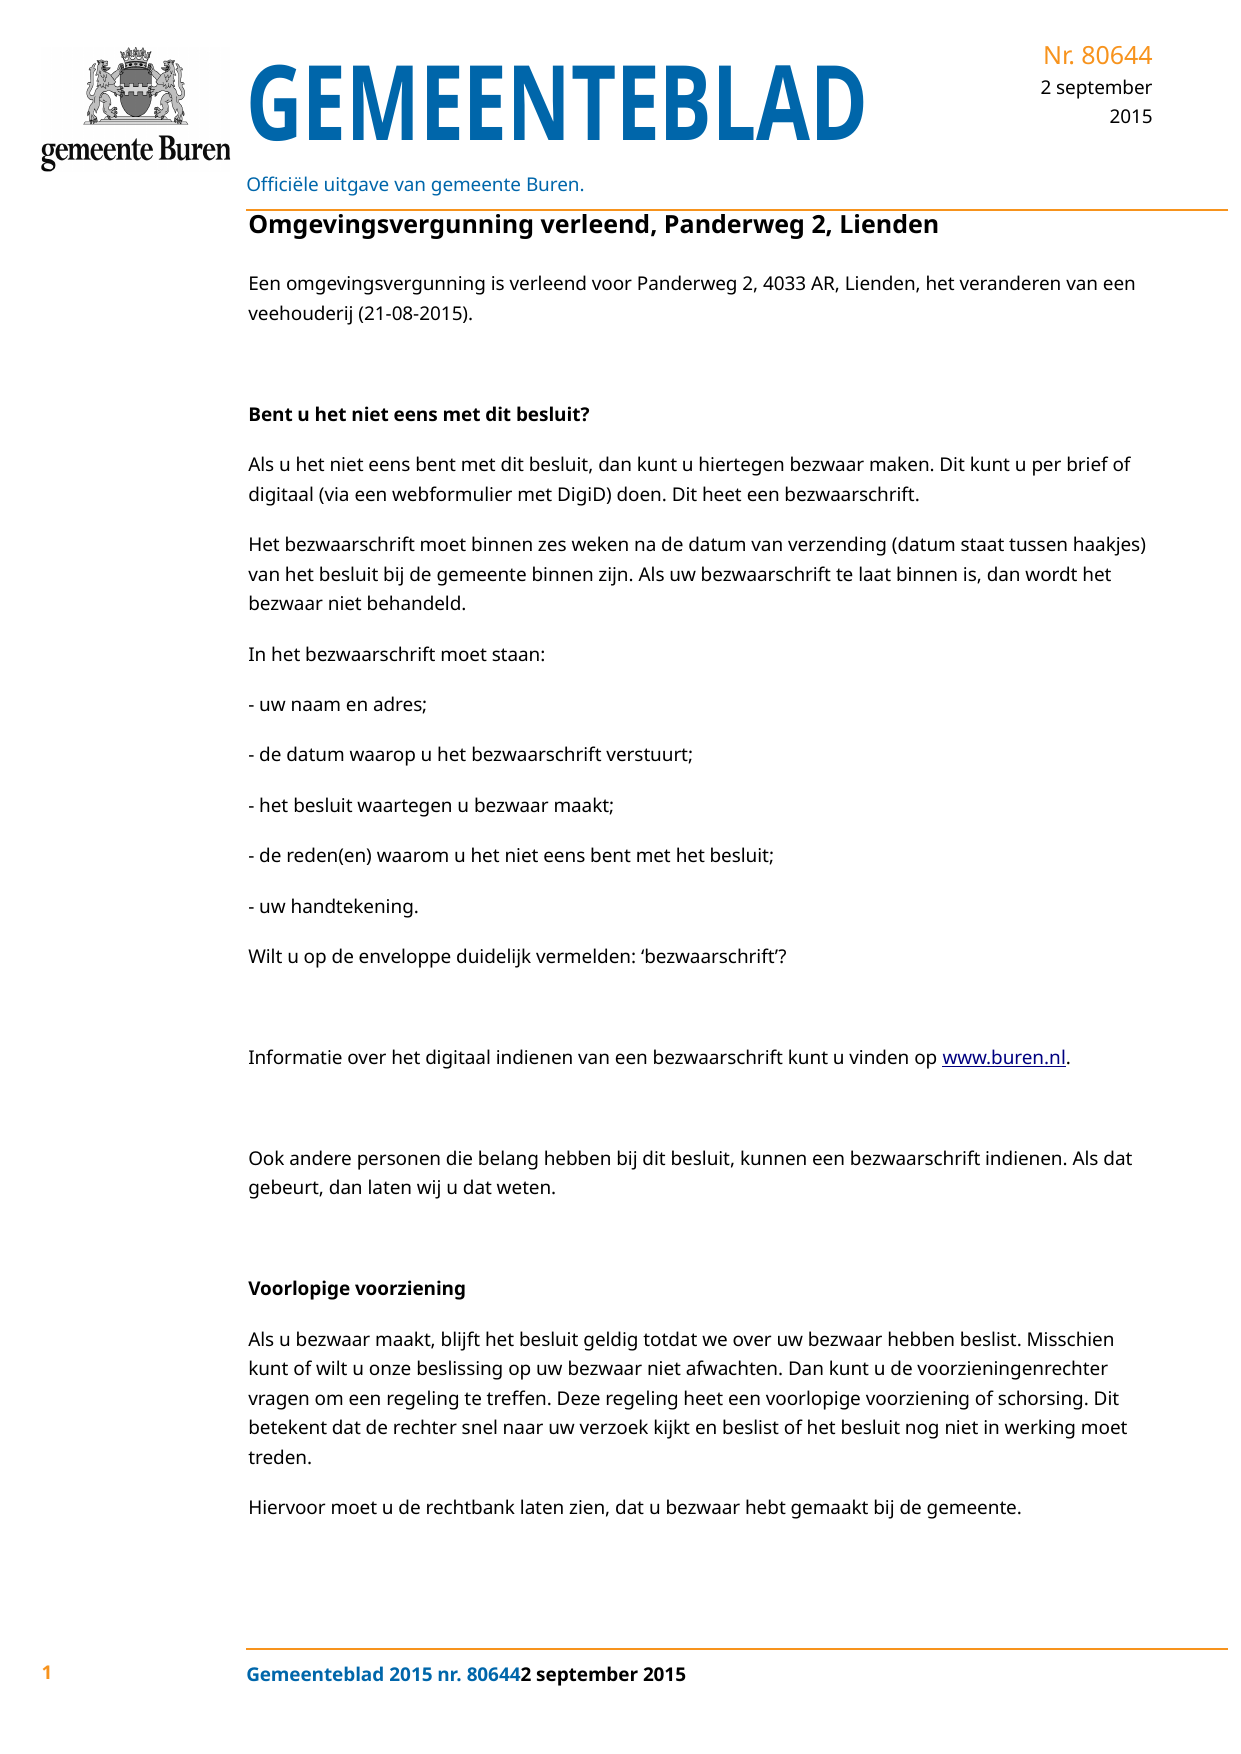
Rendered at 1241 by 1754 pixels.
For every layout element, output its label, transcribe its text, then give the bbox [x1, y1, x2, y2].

text - het besluit waartegen u bezwaar maakt; [248, 792, 1152, 818]
text Als u het niet eens bent met dit besluit, dan kunt u hiertegen bezwaar maken. Dit kunt u per brief of digitaal (via een webformulier met DigiD) doen. Dit heet een bezwaarschrift. [248, 451, 1152, 506]
text Een omgevingsvergunning is verleend voor Panderweg 2, 4033 AR, Lienden, het veranderen van een veehouderij (21-08-2015). [248, 270, 1152, 326]
text Het bezwaarschrift moet binnen zes weken na de datum van verzending (datum staat tussen haakjes) van het besluit bij de gemeente binnen zijn. Als uw bezwaarschrift te laat binnen is, dan wordt het bezwaar niet behandeld. [248, 531, 1152, 616]
text Ook andere personen die belang hebben bij dit besluit, kunnen een bezwaarschrift indienen. Als dat gebeurt, dan laten wij u dat weten. [248, 1145, 1152, 1200]
text In het bezwaarschrift moet staan: [248, 641, 1152, 666]
text Informatie over het digitaal indienen van een bezwaarschrift kunt u vinden op www.buren.nl. [248, 1044, 1152, 1070]
text - uw handtekening. [248, 893, 1152, 918]
text Voorlopige voorziening [248, 1275, 1152, 1301]
text - de reden(en) waarom u het niet eens bent met het besluit; [248, 842, 1152, 868]
text Bent u het niet eens met dit besluit? [248, 401, 1152, 426]
text Hiervoor moet u de rechtbank laten zien, dat u bezwaar hebt gemaakt bij de gemeente. [248, 1494, 1152, 1520]
picture [41, 47, 231, 172]
text - uw naam en adres; [248, 691, 1152, 717]
text - de datum waarop u het bezwaarschrift verstuurt; [248, 742, 1152, 767]
text Als u bezwaar maakt, blijft het besluit geldig totdat we over uw bezwaar hebben beslist. Misschien kunt of wilt u onze beslissing op uw bezwaar niet afwachten. Dan kunt u de voorzieningenrechter vragen om een regeling te treffen. Deze regeling heet een voorlopige voorziening of schorsing. Dit betekent dat de rechter snel naar uw verzoek kijkt en beslist of het besluit nog niet in werking moet treden. [248, 1326, 1152, 1470]
text Wilt u op de enveloppe duidelijk vermelden: ‘bezwaarschrift’? [248, 943, 1152, 969]
text Omgevingsvergunning verleend, Panderweg 2, Lienden [248, 211, 1152, 241]
